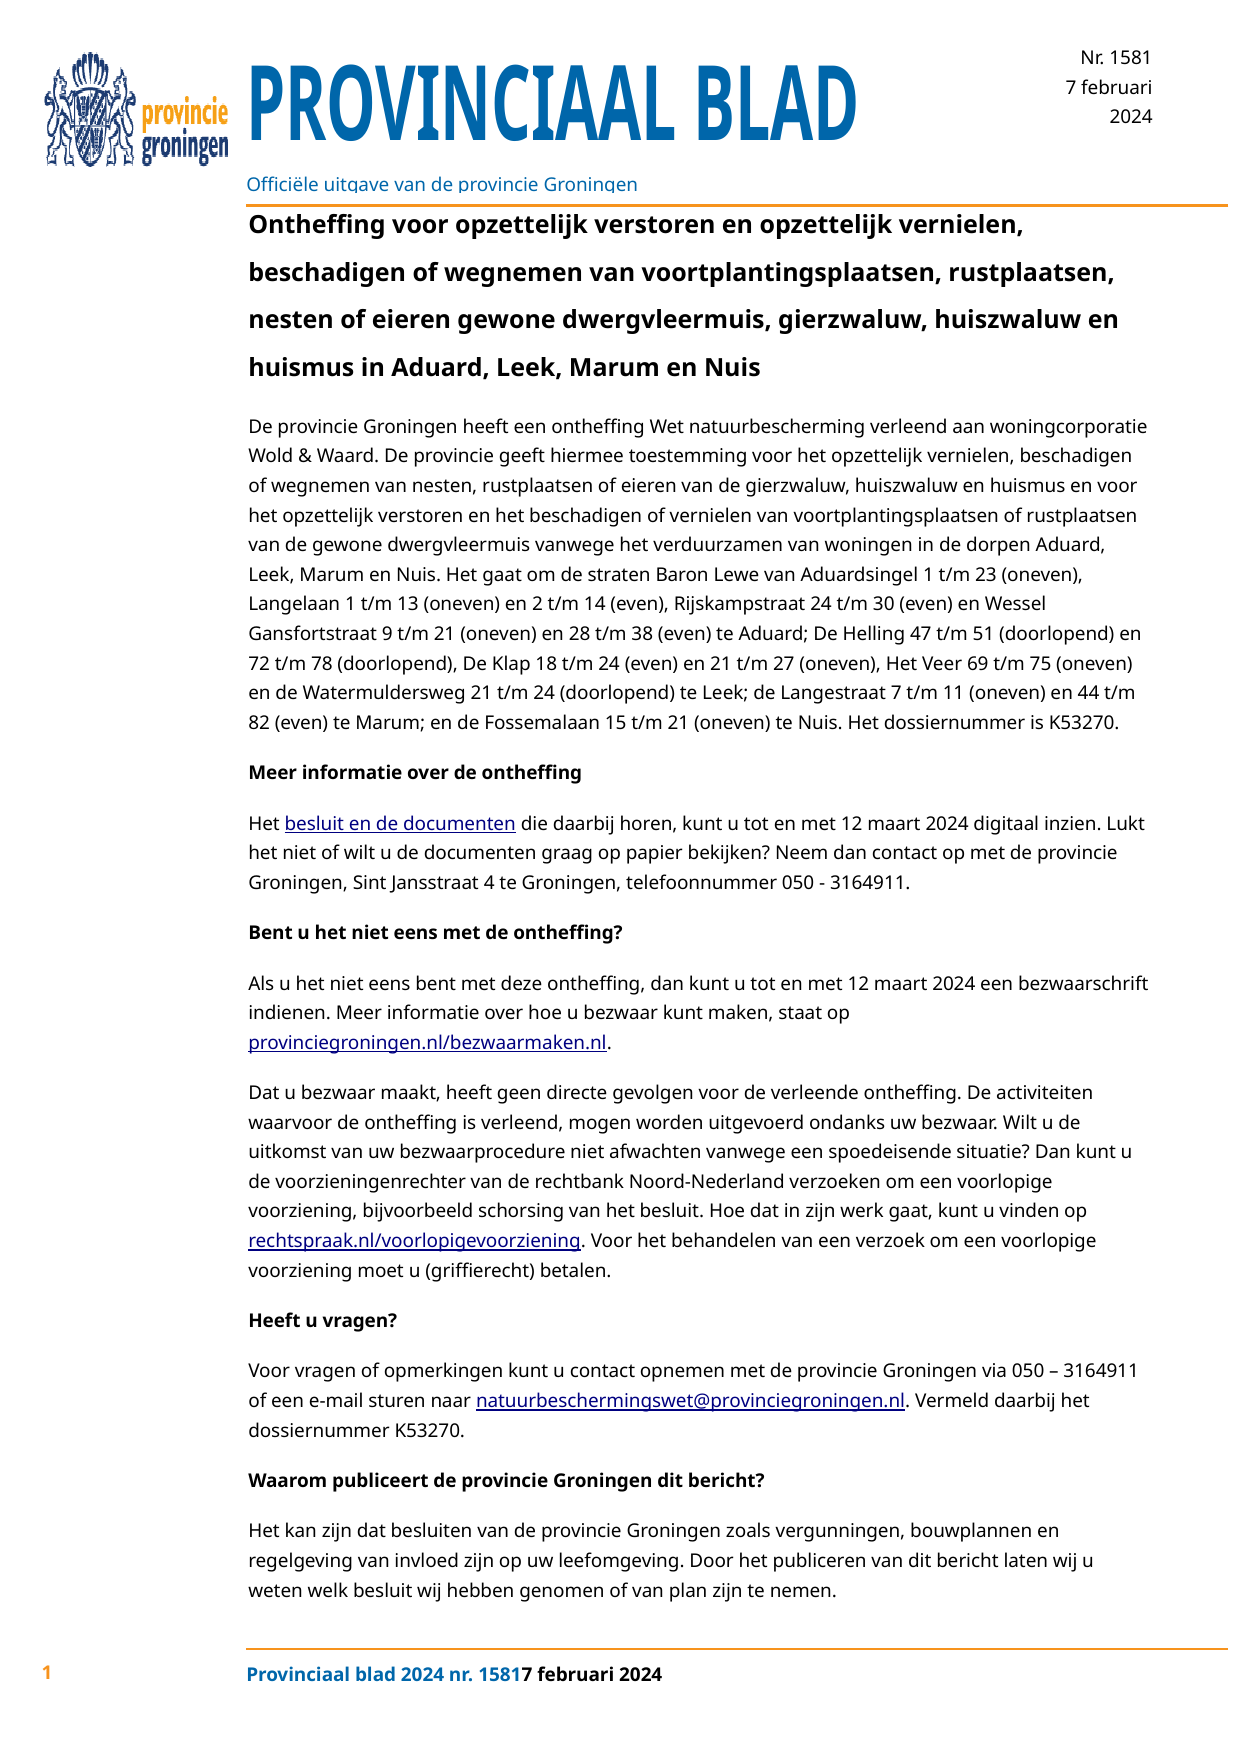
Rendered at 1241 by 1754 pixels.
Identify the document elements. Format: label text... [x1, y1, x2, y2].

text Voor vragen of opmerkingen kunt u contact opnemen met de provincie Groningen via 050 – 3164911 of een e-mail sturen naar natuurbeschermingswet@provinciegroningen.nl. Vermeld daarbij het dossiernummer K53270. [248, 1358, 1152, 1443]
text Waarom publiceert de provincie Groningen dit bericht? [248, 1467, 1152, 1493]
picture [41, 47, 231, 172]
text Als u het niet eens bent met deze ontheffing, dan kunt u tot en met 12 maart 2024 een bezwaarschrift indienen. Meer informatie over hoe u bezwaar kunt maken, staat op provinciegroningen.nl/bezwaarmaken.nl. [248, 970, 1152, 1055]
text De provincie Groningen heeft een ontheffing Wet natuurbescherming verleend aan woningcorporatie Wold & Waard. De provincie geeft hiermee toestemming voor het opzettelijk vernielen, beschadigen of wegnemen van nesten, rustplaatsen of eieren van de gierzwaluw, huiszwaluw en huismus en voor het opzettelijk verstoren en het beschadigen of vernielen van voortplantingsplaatsen of rustplaatsen van de gewone dwergvleermuis vanwege het verduurzamen van woningen in de dorpen Aduard, Leek, Marum en Nuis. Het gaat om de straten Baron Lewe van Aduardsingel 1 t/m 23 (oneven), Langelaan 1 t/m 13 (oneven) en 2 t/m 14 (even), Rijskampstraat 24 t/m 30 (even) en Wessel Gansfortstraat 9 t/m 21 (oneven) en 28 t/m 38 (even) te Aduard; De Helling 47 t/m 51 (doorlopend) en 72 t/m 78 (doorlopend), De Klap 18 t/m 24 (even) en 21 t/m 27 (oneven), Het Veer 69 t/m 75 (oneven) en de Watermuldersweg 21 t/m 24 (doorlopend) te Leek; de Langestraat 7 t/m 11 (oneven) en 44 t/m 82 (even) te Marum; en de Fossemalaan 15 t/m 21 (oneven) te Nuis. Het dossiernummer is K53270. [248, 413, 1152, 735]
text Ontheffing voor opzettelijk verstoren en opzettelijk vernielen, beschadigen of wegnemen van voortplantingsplaatsen, rustplaatsen, nesten of eieren gewone dwergvleermuis, gierzwaluw, huiszwaluw en huismus in Aduard, Leek, Marum en Nuis [248, 207, 1152, 384]
text Meer informatie over de ontheffing [248, 759, 1152, 785]
text Heeft u vragen? [248, 1307, 1152, 1333]
text Het besluit en de documenten die daarbij horen, kunt u tot en met 12 maart 2024 digitaal inzien. Lukt het niet of wilt u de documenten graag op papier bekijken? Neem dan contact op met de provincie Groningen, Sint Jansstraat 4 te Groningen, telefoonnummer 050 - 3164911. [248, 810, 1152, 895]
text Bent u het niet eens met de ontheffing? [248, 919, 1152, 945]
text Dat u bezwaar maakt, heeft geen directe gevolgen voor de verleende ontheffing. De activiteiten waarvoor de ontheffing is verleend, mogen worden uitgevoerd ondanks uw bezwaar. Wilt u de uitkomst van uw bezwaarprocedure niet afwachten vanwege een spoedeisende situatie? Dan kunt u de voorzieningenrechter van de rechtbank Noord-Nederland verzoeken om een voorlopige voorziening, bijvoorbeeld schorsing van het besluit. Hoe dat in zijn werk gaat, kunt u vinden op rechtspraak.nl/voorlopigevoorziening. Voor het behandelen van een verzoek om een voorlopige voorziening moet u (griffierecht) betalen. [248, 1079, 1152, 1283]
text Het kan zijn dat besluiten van de provincie Groningen zoals vergunningen, bouwplannen en regelgeving van invloed zijn op uw leefomgeving. Door het publiceren van dit bericht laten wij u weten welk besluit wij hebben genomen of van plan zijn te nemen. [248, 1518, 1152, 1603]
